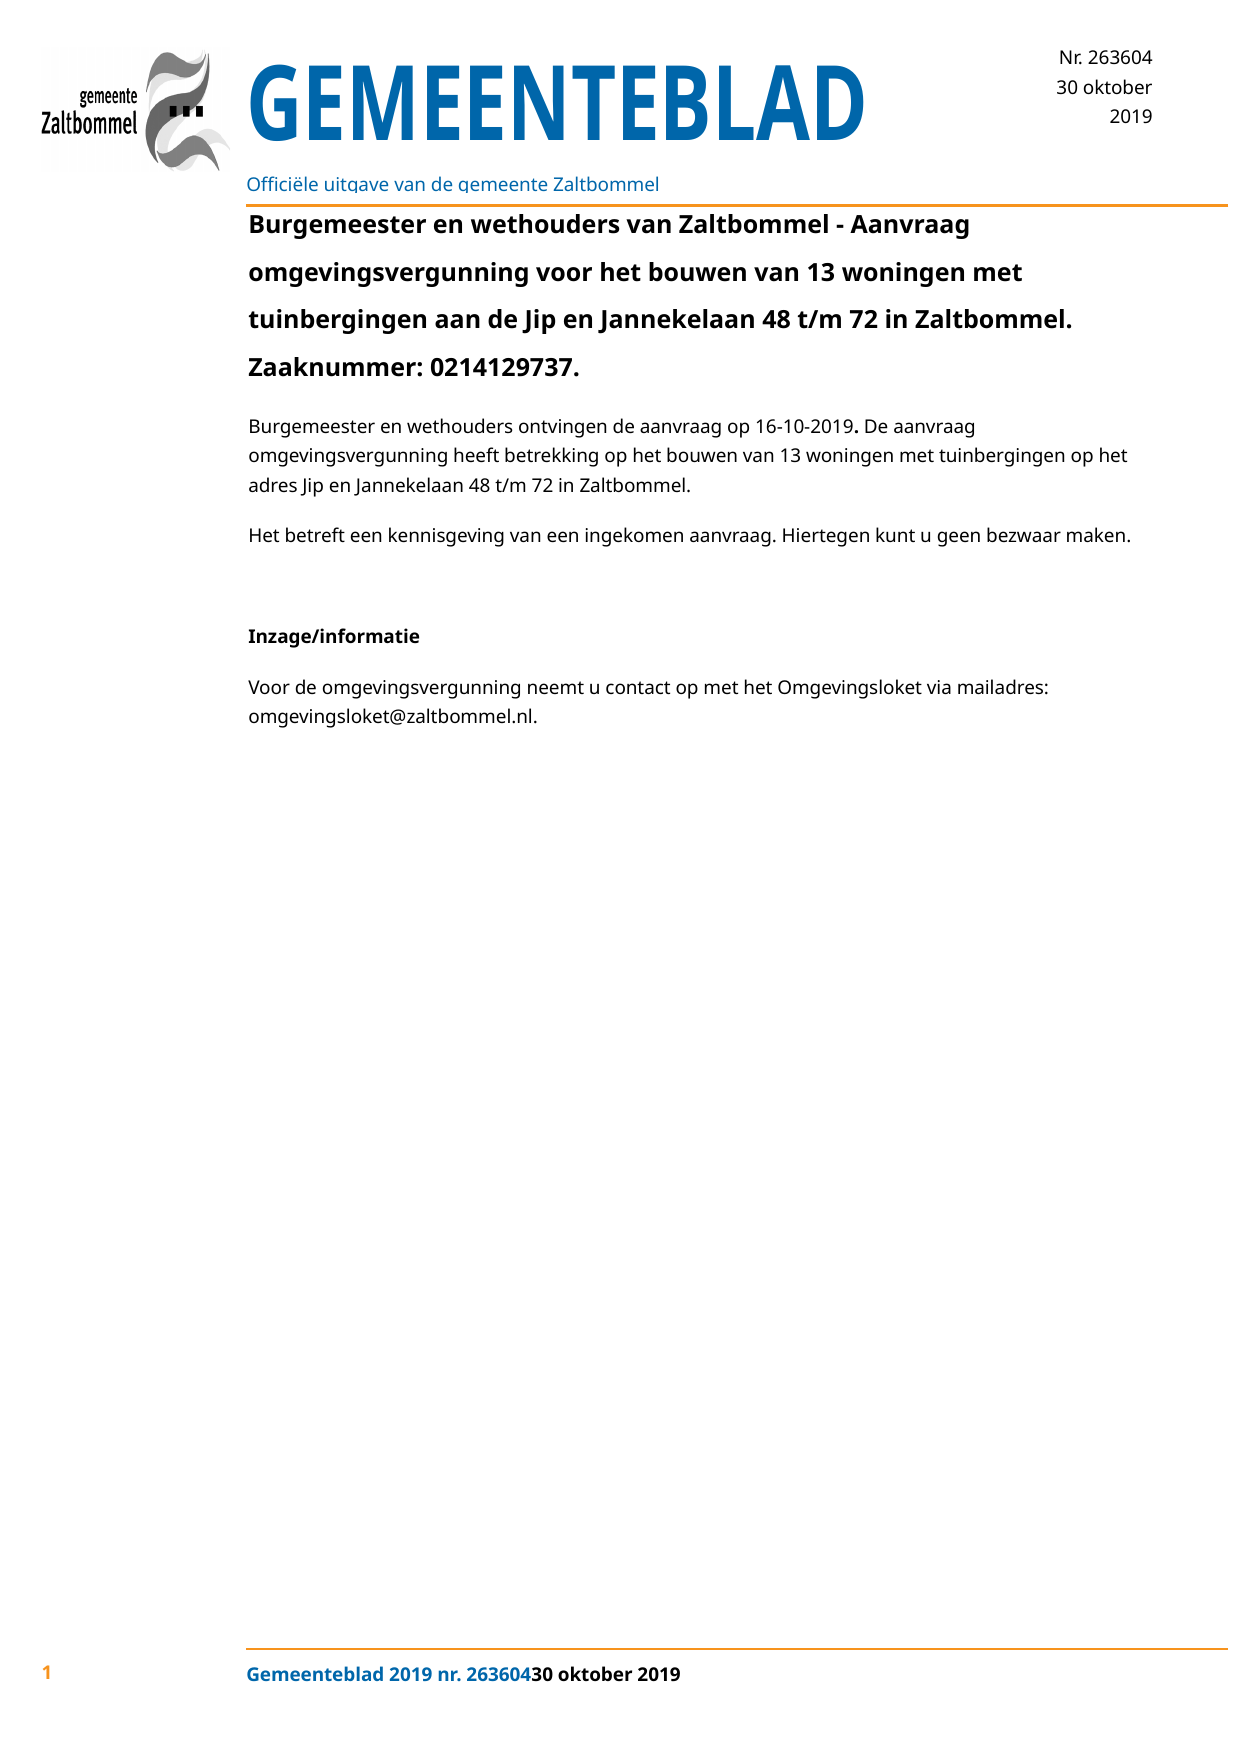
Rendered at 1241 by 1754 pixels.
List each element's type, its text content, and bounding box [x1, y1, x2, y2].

text Burgemeester en wethouders ontvingen de aanvraag op 16-10-2019. De aanvraag omgevingsvergunning heeft betrekking op het bouwen van 13 woningen met tuinbergingen op het adres Jip en Jannekelaan 48 t/m 72 in Zaltbommel. [248, 413, 1152, 498]
text Het betreft een kennisgeving van een ingekomen aanvraag. Hiertegen kunt u geen bezwaar maken. [248, 523, 1152, 548]
picture [41, 47, 231, 172]
text Voor de omgevingsvergunning neemt u contact op met het Omgevingsloket via mailadres: omgevingsloket@zaltbommel.nl. [248, 674, 1152, 729]
text Inzage/informatie [248, 623, 1152, 649]
text Burgemeester en wethouders van Zaltbommel - Aanvraag omgevingsvergunning voor het bouwen van 13 woningen met tuinbergingen aan de Jip en Jannekelaan 48 t/m 72 in Zaltbommel. Zaaknummer: 0214129737. [248, 207, 1152, 384]
